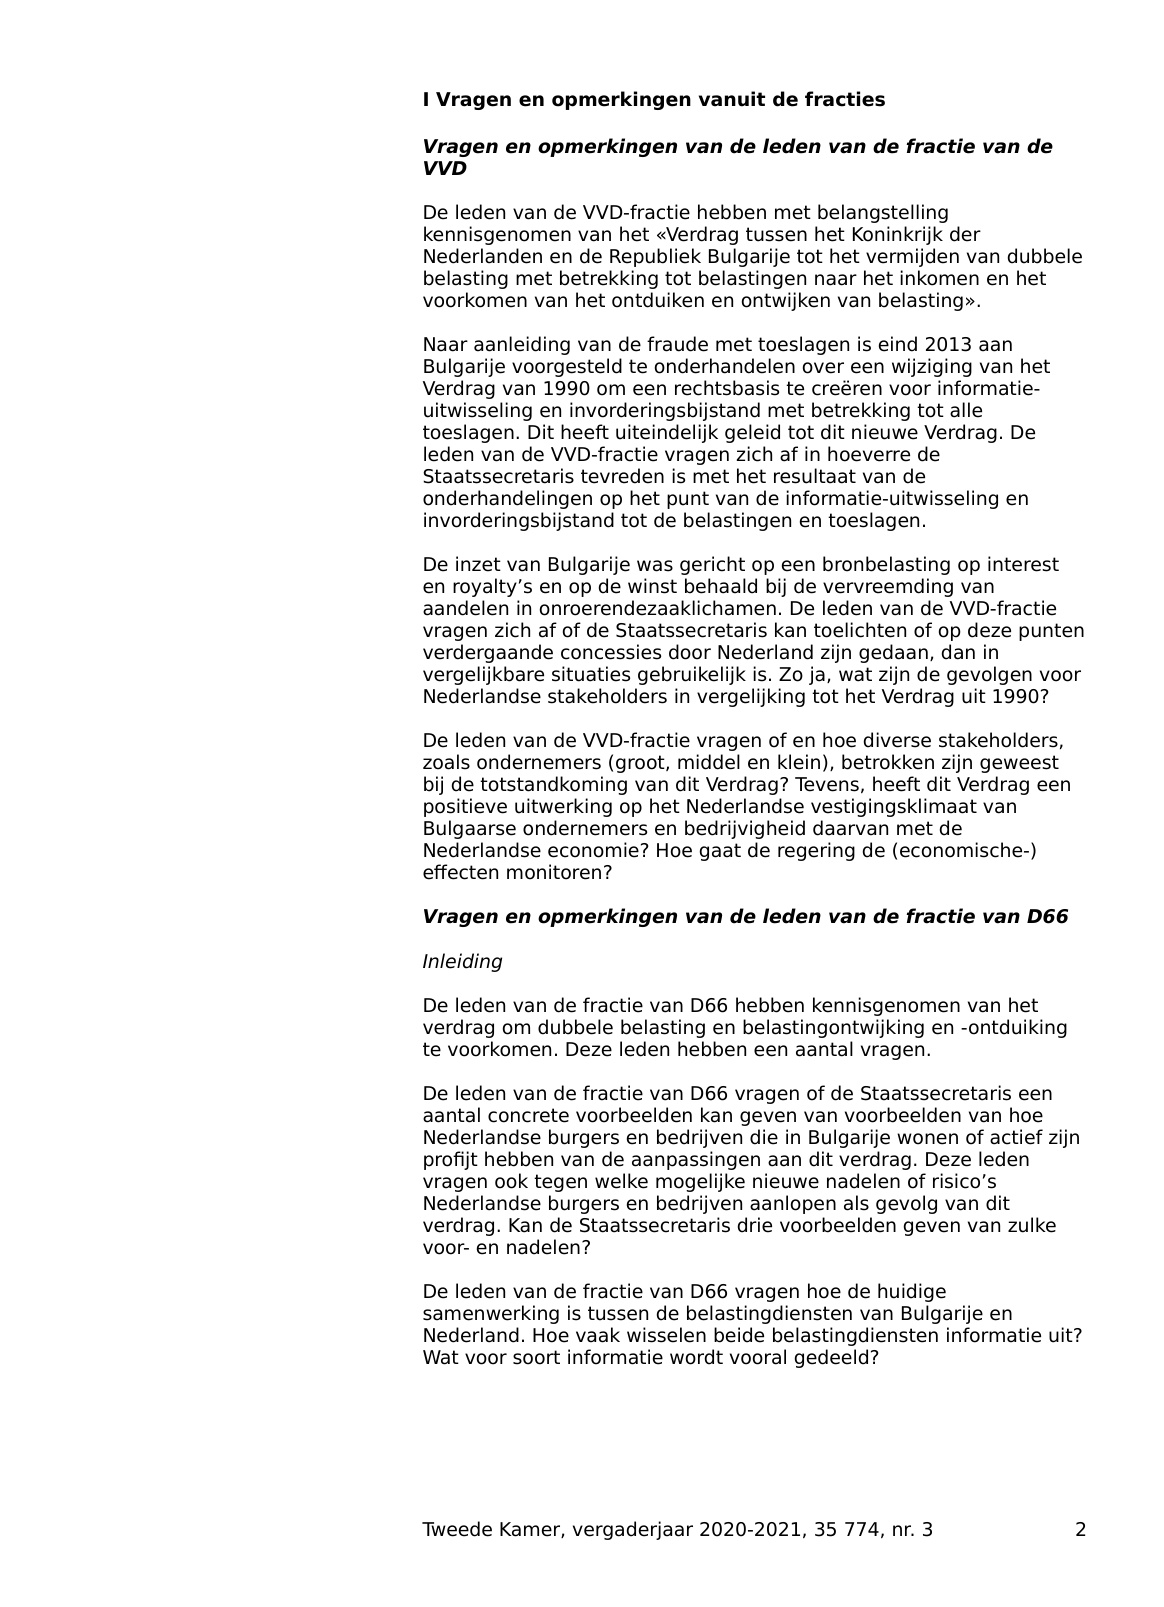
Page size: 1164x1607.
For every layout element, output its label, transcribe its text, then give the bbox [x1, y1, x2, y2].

subtitle Vragen en opmerkingen van de leden van de fractie van D66 [422, 906, 1087, 928]
text Naar aanleiding van de fraude met toeslagen is eind 2013 aan Bulgarije voorgesteld te onderhandelen over een wijziging van het Verdrag van 1990 om een rechtsbasis te creëren voor informatie-uitwisseling en invorderingsbijstand met betrekking tot alle toeslagen. Dit heeft uiteindelijk geleid tot dit nieuwe Verdrag. De leden van de VVD-fractie vragen zich af in hoeverre de Staatssecretaris tevreden is met het resultaat van de onderhandelingen op het punt van de informatie-uitwisseling en invorderingsbijstand tot de belastingen en toeslagen. [422, 334, 1087, 532]
text De leden van de fractie van D66 vragen of de Staatssecretaris een aantal concrete voorbeelden kan geven van voorbeelden van hoe Nederlandse burgers en bedrijven die in Bulgarije wonen of actief zijn profijt hebben van de aanpassingen aan dit verdrag. Deze leden vragen ook tegen welke mogelijke nieuwe nadelen of risico’s Nederlandse burgers en bedrijven aanlopen als gevolg van dit verdrag. Kan de Staatssecretaris drie voorbeelden geven van zulke voor- en nadelen? [422, 1083, 1087, 1259]
text De leden van de fractie van D66 vragen hoe de huidige samenwerking is tussen de belastingdiensten van Bulgarije en Nederland. Hoe vaak wisselen beide belastingdiensten informatie uit? Wat voor soort informatie wordt vooral gedeeld? [422, 1281, 1087, 1369]
text De leden van de fractie van D66 hebben kennisgenomen van het verdrag om dubbele belasting en belastingontwijking en -ontduiking te voorkomen. Deze leden hebben een aantal vragen. [422, 995, 1087, 1061]
subtitle Vragen en opmerkingen van de leden van de fractie van de VVD [422, 136, 1087, 180]
text De leden van de VVD-fractie hebben met belangstelling kennisgenomen van het «Verdrag tussen het Koninkrijk der Nederlanden en de Republiek Bulgarije tot het vermijden van dubbele belasting met betrekking tot belastingen naar het inkomen en het voorkomen van het ontduiken en ontwijken van belasting». [422, 202, 1087, 312]
text De leden van de VVD-fractie vragen of en hoe diverse stakeholders, zoals ondernemers (groot, middel en klein), betrokken zijn geweest bij de totstandkoming van dit Verdrag? Tevens, heeft dit Verdrag een positieve uitwerking op het Nederlandse vestigingsklimaat van Bulgaarse ondernemers en bedrijvigheid daarvan met de Nederlandse economie? Hoe gaat de regering de (economische-) effecten monitoren? [422, 730, 1087, 884]
text De inzet van Bulgarije was gericht op een bronbelasting op interest en royalty’s en op de winst behaald bij de vervreemding van aandelen in onroerendezaaklichamen. De leden van de VVD-fractie vragen zich af of de Staatssecretaris kan toelichten of op deze punten verdergaande concessies door Nederland zijn gedaan, dan in vergelijkbare situaties gebruikelijk is. Zo ja, wat zijn de gevolgen voor Nederlandse stakeholders in vergelijking tot het Verdrag uit 1990? [422, 554, 1087, 708]
subtitle Inleiding [422, 951, 1087, 972]
subtitle I Vragen en opmerkingen vanuit de fracties [422, 89, 1087, 111]
